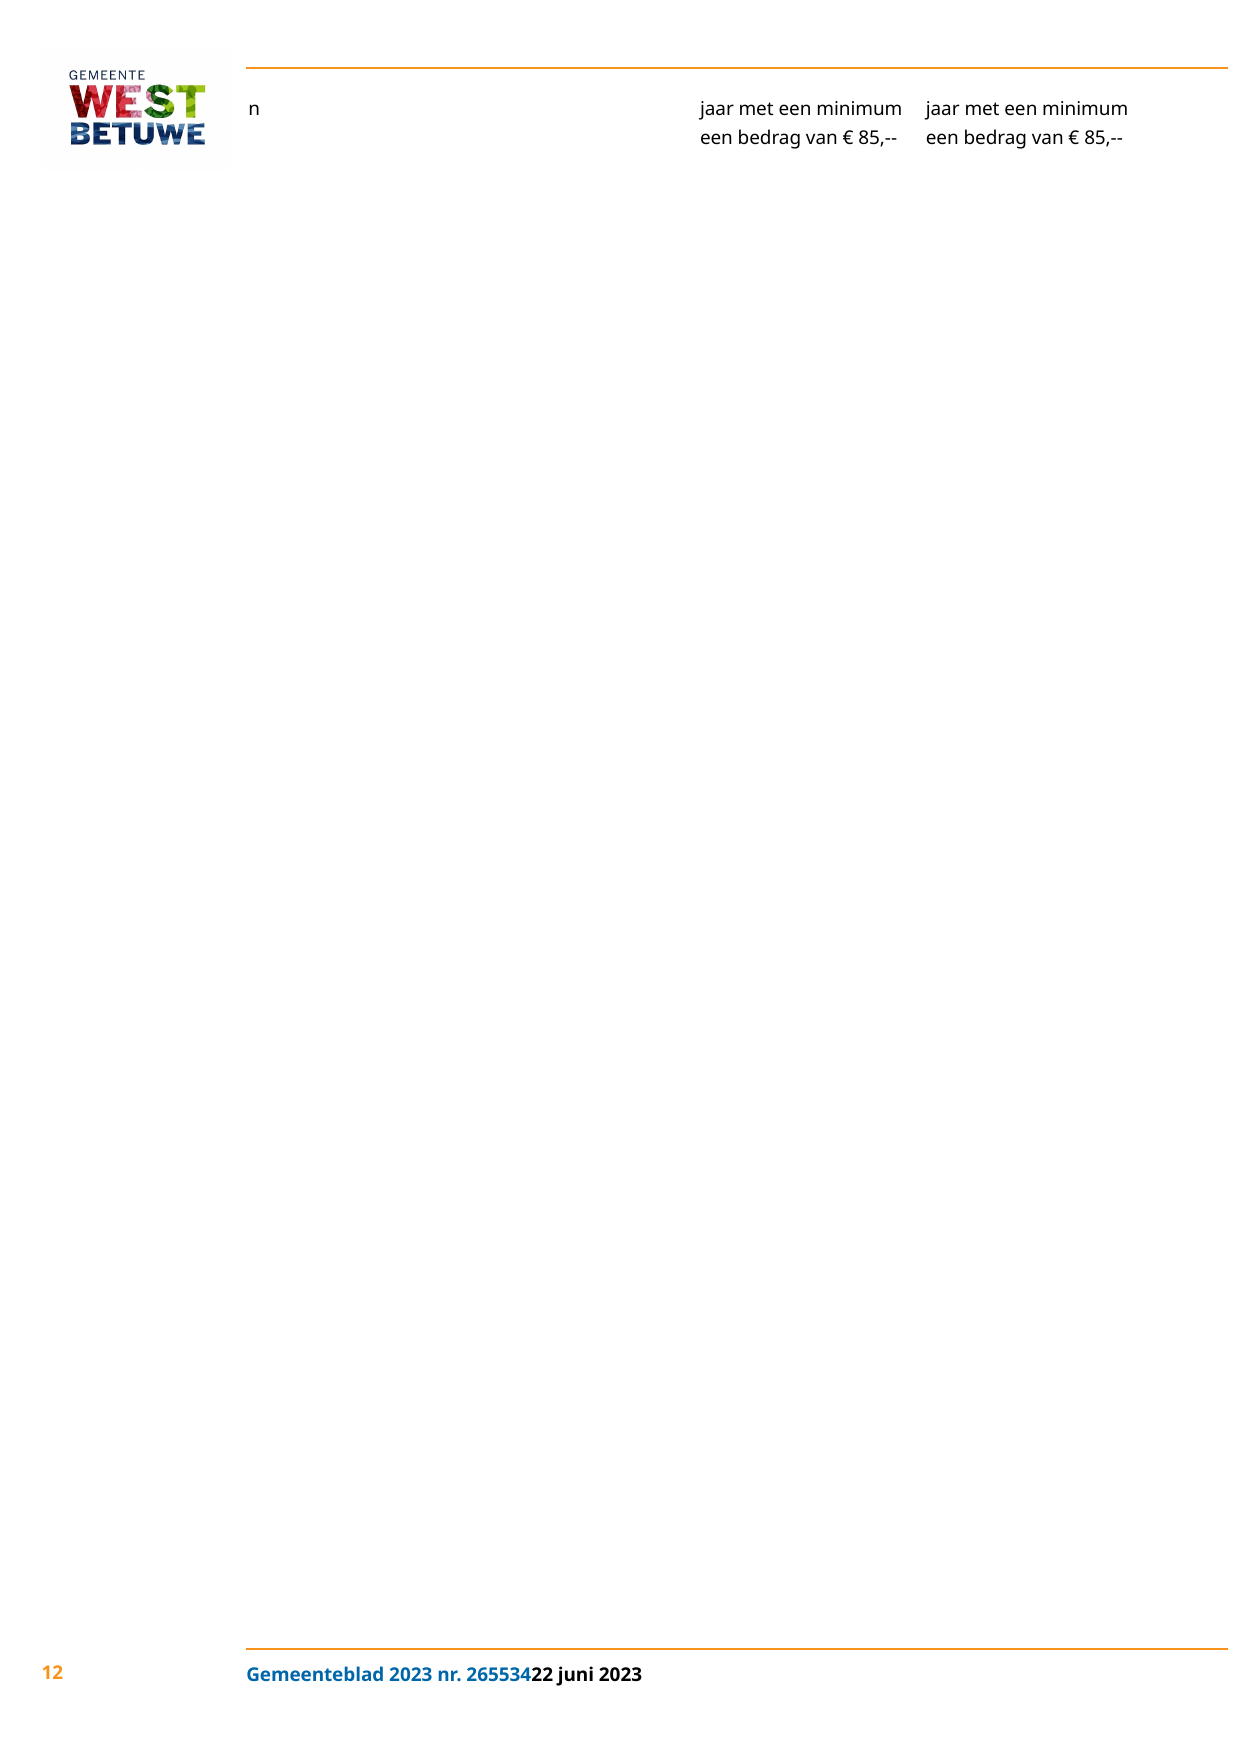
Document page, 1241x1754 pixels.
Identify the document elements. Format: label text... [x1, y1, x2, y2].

table_cell n [248, 95, 474, 150]
table_cell [474, 95, 700, 150]
table_cell jaar met een minimum een bedrag van € 85,-- [926, 95, 1152, 150]
picture [41, 47, 231, 172]
table_cell jaar met een minimum een bedrag van € 85,-- [700, 95, 926, 150]
